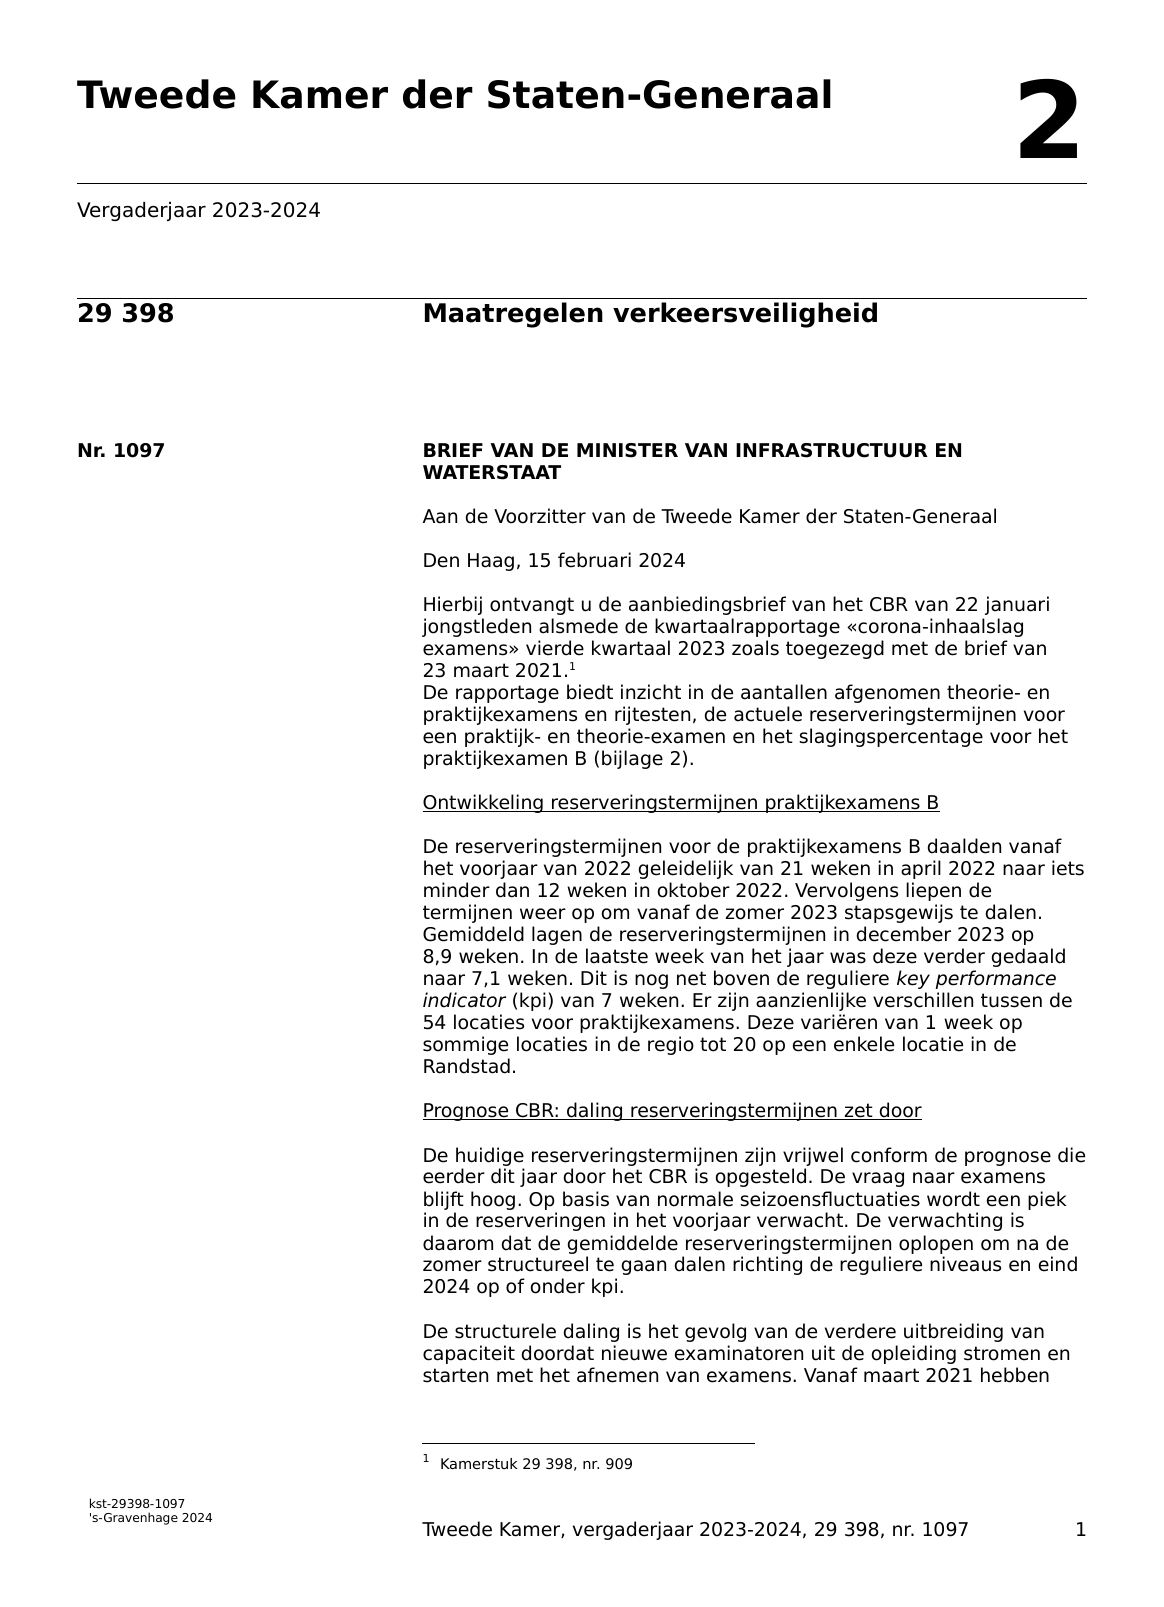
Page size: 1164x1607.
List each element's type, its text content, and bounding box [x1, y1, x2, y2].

text Hierbij ontvangt u de aanbiedingsbrief van het CBR van 22 januari jongstleden alsmede de kwartaalrapportage «corona-inhaalslag examens» vierde kwartaal 2023 zoals toegezegd met de brief van 23 maart 2021. [422, 594, 1087, 682]
subtitle Prognose CBR: daling reserveringstermijnen zet door [422, 1100, 1087, 1122]
text De rapportage biedt inzicht in de aantallen afgenomen theorie- en praktijkexamens en rijtesten, de actuele reserveringstermijnen voor een praktijk- en theorie-examen en het slagingspercentage voor het praktijkexamen B (bijlage 2). [422, 682, 1087, 770]
table_cell Vergaderjaar 2023-2024 [77, 184, 1087, 298]
subtitle 29 398 Maatregelen verkeersveiligheid [77, 299, 1087, 329]
text Den Haag, 15 februari 2024 [422, 550, 1087, 572]
text Kamerstuk 29 398, nr. 909 [422, 1452, 1087, 1474]
text 's-Gravenhage 2024 [88, 1511, 323, 1525]
table_header 2 [886, 59, 1087, 183]
text Aan de Voorzitter van de Tweede Kamer der Staten-Generaal [422, 506, 1087, 528]
table_header Tweede Kamer der Staten-Generaal [77, 59, 886, 183]
subtitle Ontwikkeling reserveringstermijnen praktijkexamens B [422, 792, 1087, 814]
text De structurele daling is het gevolg van de verdere uitbreiding van capaciteit doordat nieuwe examinatoren uit de opleiding stromen en starten met het afnemen van examens. Vanaf maart 2021 hebben [422, 1321, 1087, 1386]
text De reserveringstermijnen voor de praktijkexamens B daalden vanaf het voorjaar van 2022 geleidelijk van 21 weken in april 2022 naar iets minder dan 12 weken in oktober 2022. Vervolgens liepen de termijnen weer op om vanaf de zomer 2023 stapsgewijs te dalen. Gemiddeld lagen de reserveringstermijnen in december 2023 op 8,9 weken. In de laatste week van het jaar was deze verder gedaald naar 7,1 weken. Dit is nog net boven de reguliere key performance indicator (kpi) van 7 weken. Er zijn aanzienlijke verschillen tussen de 54 locaties voor praktijkexamens. Deze variëren van 1 week op sommige locaties in de regio tot 20 op een enkele locatie in de Randstad. [422, 836, 1087, 1078]
text De huidige reserveringstermijnen zijn vrijwel conform de prognose die eerder dit jaar door het CBR is opgesteld. De vraag naar examens blijft hoog. Op basis van normale seizoensfluctuaties wordt een piek in de reserveringen in het voorjaar verwacht. De verwachting is daarom dat de gemiddelde reserveringstermijnen oplopen om na de zomer structureel te gaan dalen richting de reguliere niveaus en eind 2024 op of onder kpi. [422, 1144, 1087, 1298]
subtitle Nr. 1097 BRIEF VAN DE MINISTER VAN INFRASTRUCTUUR EN WATERSTAAT [77, 440, 1087, 484]
text kst-29398-1097 [88, 1497, 323, 1511]
